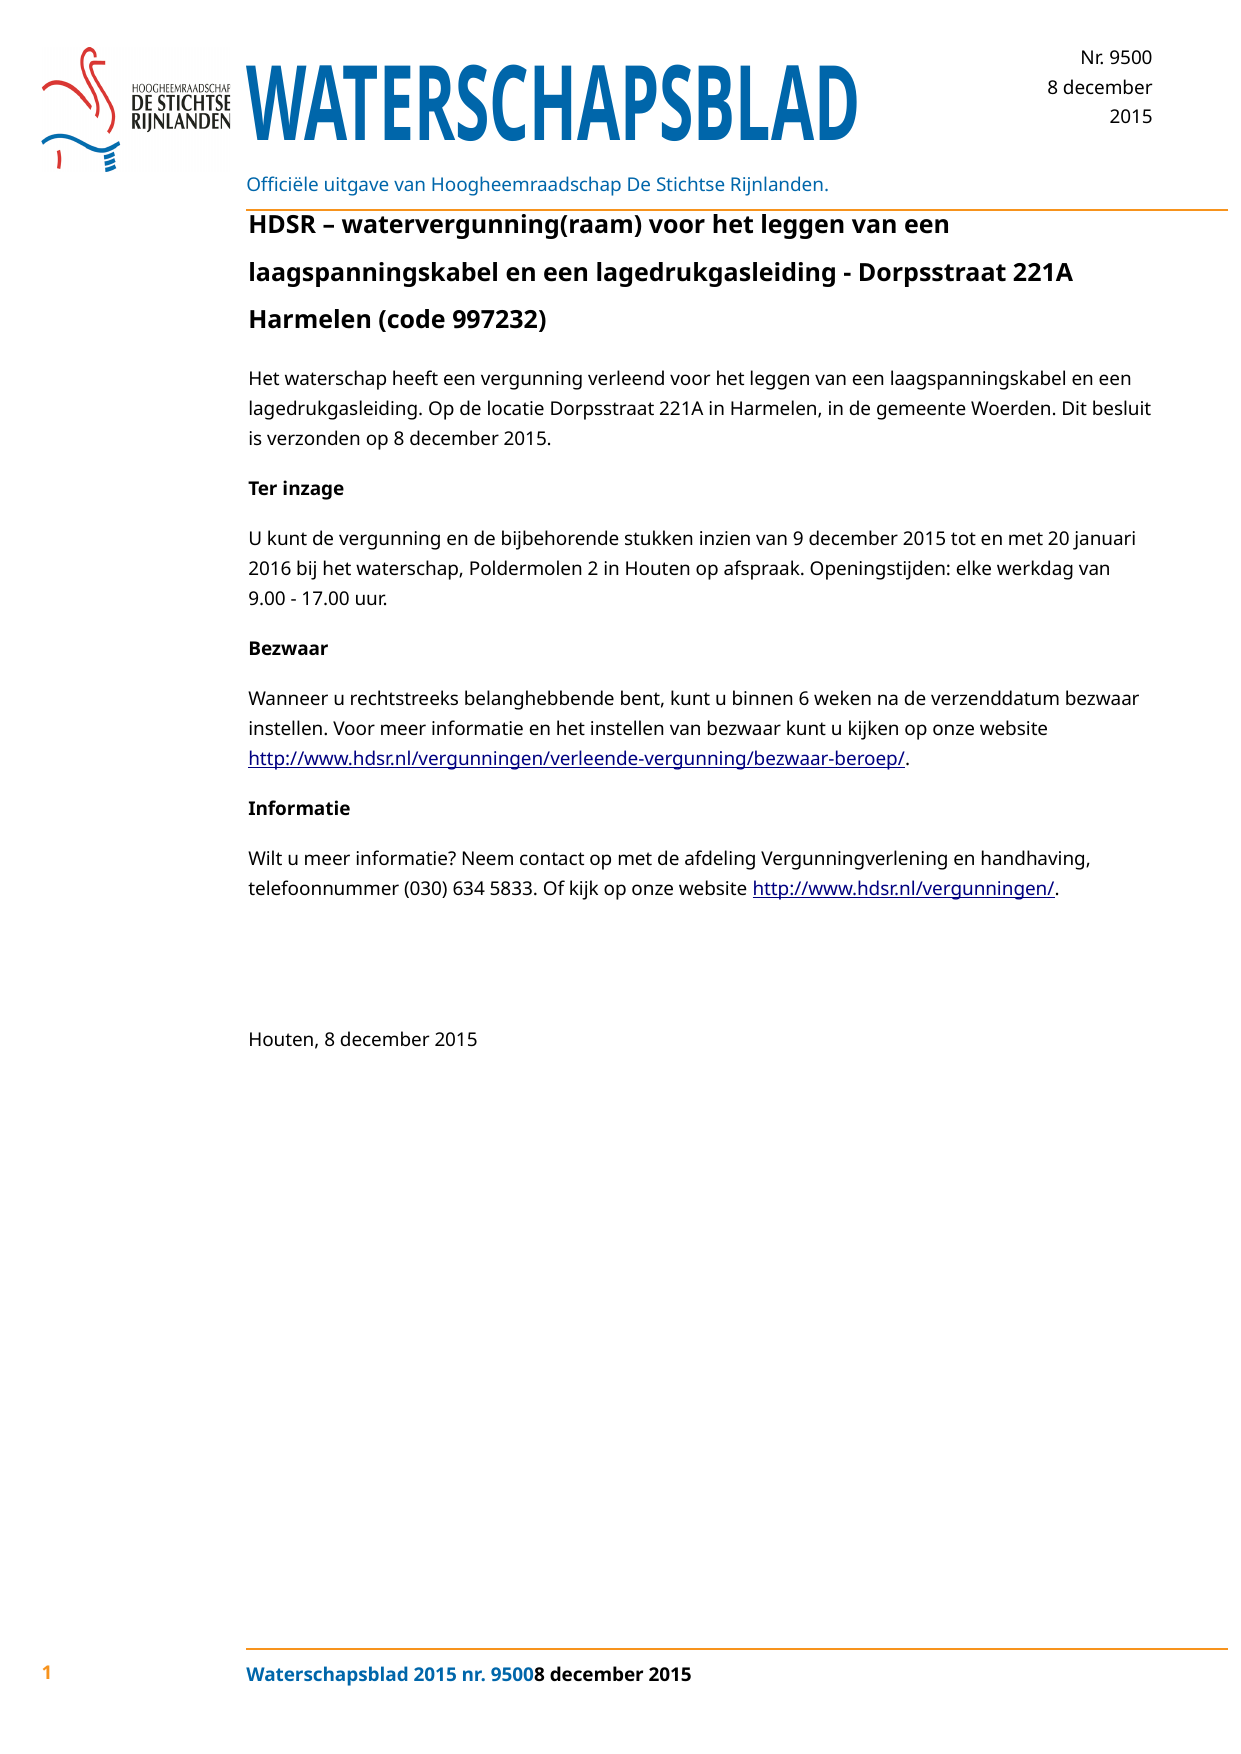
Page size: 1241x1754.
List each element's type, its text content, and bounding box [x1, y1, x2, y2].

text Bezwaar [248, 635, 1152, 661]
text Het waterschap heeft een vergunning verleend voor het leggen van een laagspanningskabel en een lagedrukgasleiding. Op de locatie Dorpsstraat 221A in Harmelen, in de gemeente Woerden. Dit besluit is verzonden op 8 december 2015. [248, 366, 1152, 450]
text Wanneer u rechtstreeks belanghebbende bent, kunt u binnen 6 weken na de verzenddatum bezwaar instellen. Voor meer informatie en het instellen van bezwaar kunt u kijken op onze website http://www.hdsr.nl/vergunningen/verleende-vergunning/bezwaar-beroep/. [248, 686, 1152, 770]
text Ter inzage [248, 475, 1152, 501]
text HDSR – watervergunning(raam) voor het leggen van een laagspanningskabel en een lagedrukgasleiding - Dorpsstraat 221A Harmelen (code 997232) [248, 211, 1152, 336]
text U kunt de vergunning en de bijbehorende stukken inzien van 9 december 2015 tot en met 20 januari 2016 bij het waterschap, Poldermolen 2 in Houten op afspraak. Openingstijden: elke werkdag van 9.00 - 17.00 uur. [248, 526, 1152, 610]
picture [41, 47, 231, 172]
text Informatie [248, 795, 1152, 821]
text Wilt u meer informatie? Neem contact op met de afdeling Vergunningverlening en handhaving, telefoonnummer (030) 634 5833. Of kijk op onze website http://www.hdsr.nl/vergunningen/. [248, 846, 1152, 901]
text Houten, 8 december 2015 [248, 1026, 1152, 1052]
